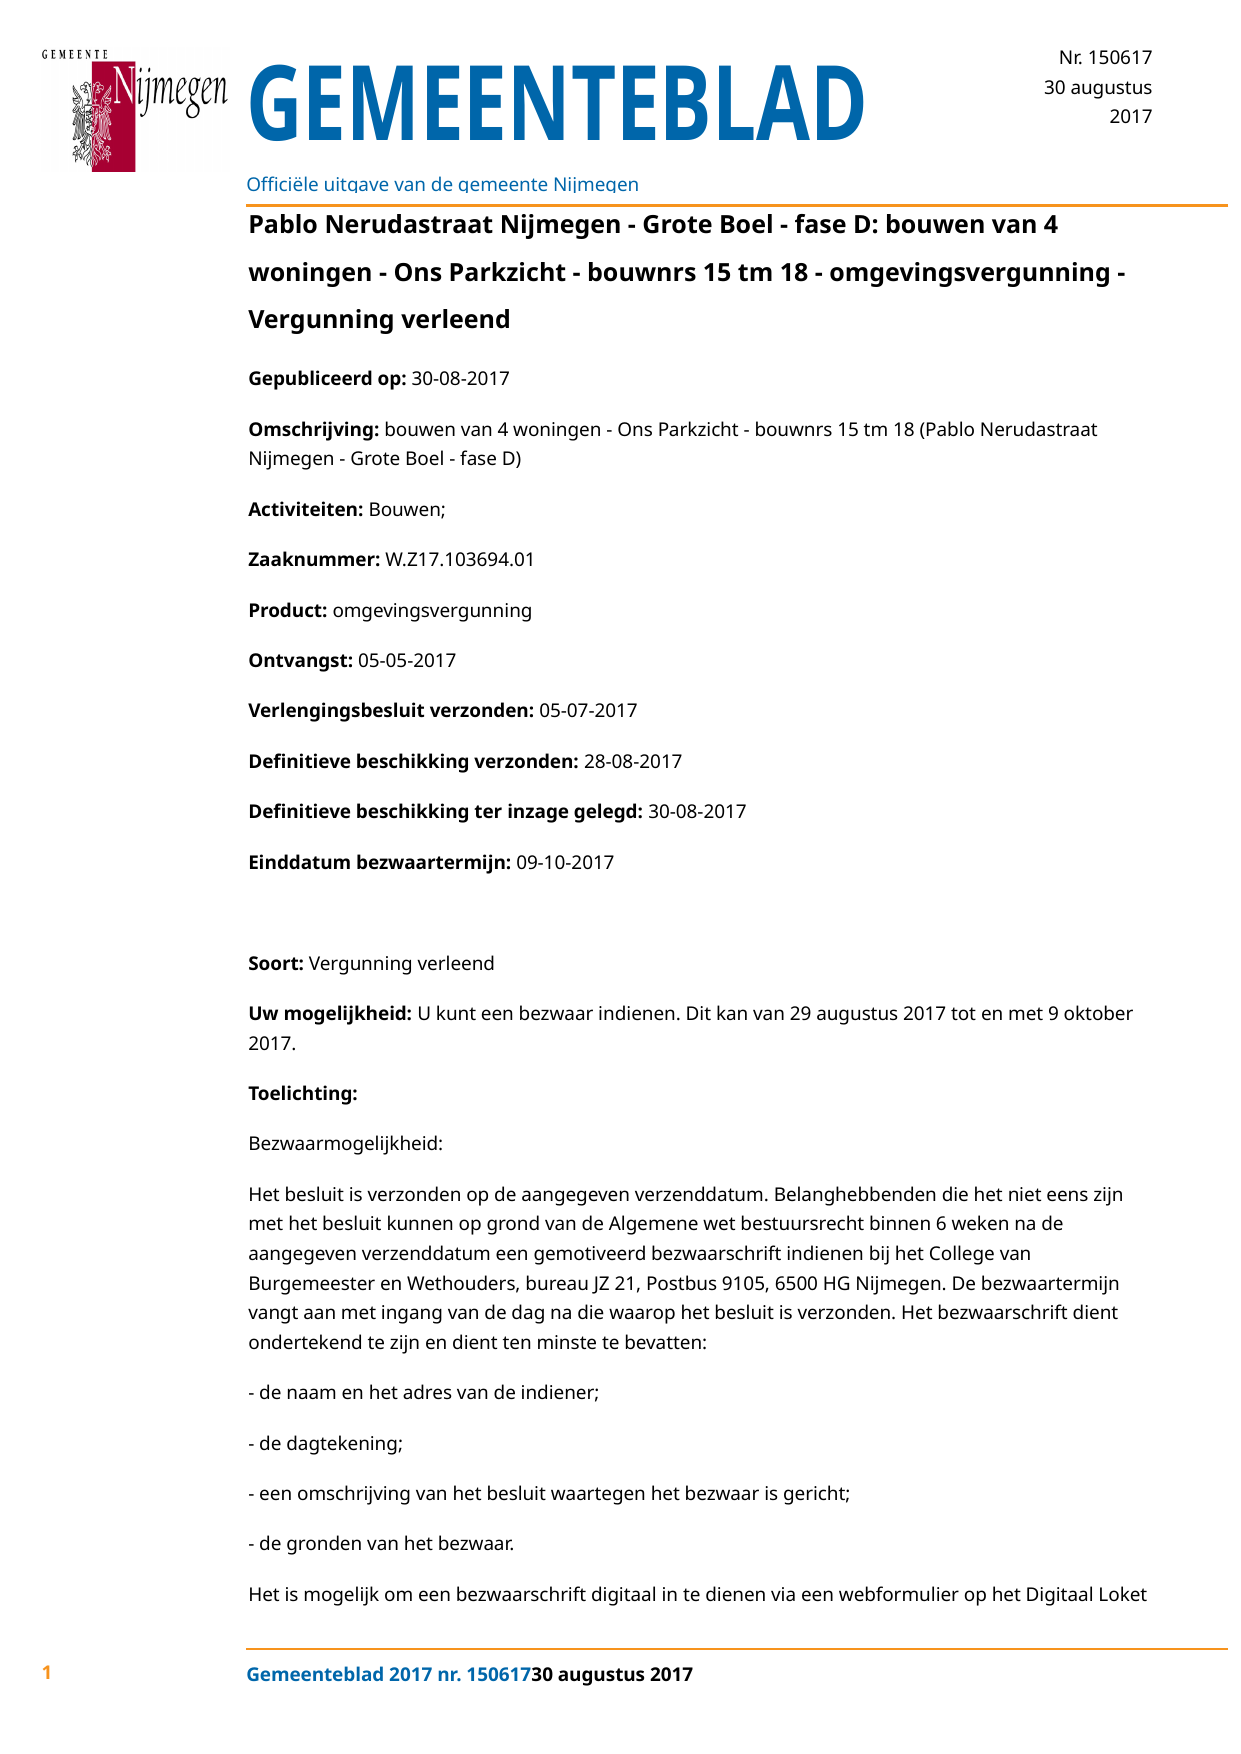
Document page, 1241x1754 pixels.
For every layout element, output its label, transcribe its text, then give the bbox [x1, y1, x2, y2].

text Pablo Nerudastraat Nijmegen - Grote Boel - fase D: bouwen van 4 woningen - Ons Parkzicht - bouwnrs 15 tm 18 - omgevingsvergunning - Vergunning verleend [248, 207, 1152, 336]
text Soort: Vergunning verleend [248, 950, 1152, 975]
text - de naam en het adres van de indiener; [248, 1379, 1152, 1405]
text Het is mogelijk om een bezwaarschrift digitaal in te dienen via een webformulier op het Digitaal Loket [248, 1581, 1152, 1607]
text Definitieve beschikking verzonden: 28-08-2017 [248, 748, 1152, 774]
text Bezwaarmogelijkheid: [248, 1131, 1152, 1156]
text Ontvangst: 05-05-2017 [248, 647, 1152, 673]
text Einddatum bezwaartermijn: 09-10-2017 [248, 849, 1152, 874]
text Het besluit is verzonden op de aangegeven verzenddatum. Belanghebbenden die het niet eens zijn met het besluit kunnen op grond van de Algemene wet bestuursrecht binnen 6 weken na de aangegeven verzenddatum een gemotiveerd bezwaarschrift indienen bij het College van Burgemeester en Wethouders, bureau JZ 21, Postbus 9105, 6500 HG Nijmegen. De bezwaartermijn vangt aan met ingang van de dag na die waarop het besluit is verzonden. Het bezwaarschrift dient ondertekend te zijn en dient ten minste te bevatten: [248, 1181, 1152, 1354]
text Definitieve beschikking ter inzage gelegd: 30-08-2017 [248, 798, 1152, 824]
text - een omschrijving van het besluit waartegen het bezwaar is gericht; [248, 1480, 1152, 1506]
text Product: omgevingsvergunning [248, 597, 1152, 622]
text - de gronden van het bezwaar. [248, 1531, 1152, 1556]
text Toelichting: [248, 1080, 1152, 1106]
text Verlengingsbesluit verzonden: 05-07-2017 [248, 698, 1152, 723]
picture [41, 47, 231, 172]
text Activiteiten: Bouwen; [248, 496, 1152, 522]
text Gepubliceerd op: 30-08-2017 [248, 366, 1152, 391]
text Zaaknummer: W.Z17.103694.01 [248, 546, 1152, 572]
text Omschrijving: bouwen van 4 woningen - Ons Parkzicht - bouwnrs 15 tm 18 (Pablo Nerudastraat Nijmegen - Grote Boel - fase D) [248, 416, 1152, 471]
text - de dagtekening; [248, 1430, 1152, 1455]
text Uw mogelijkheid: U kunt een bezwaar indienen. Dit kan van 29 augustus 2017 tot en met 9 oktober 2017. [248, 1000, 1152, 1055]
